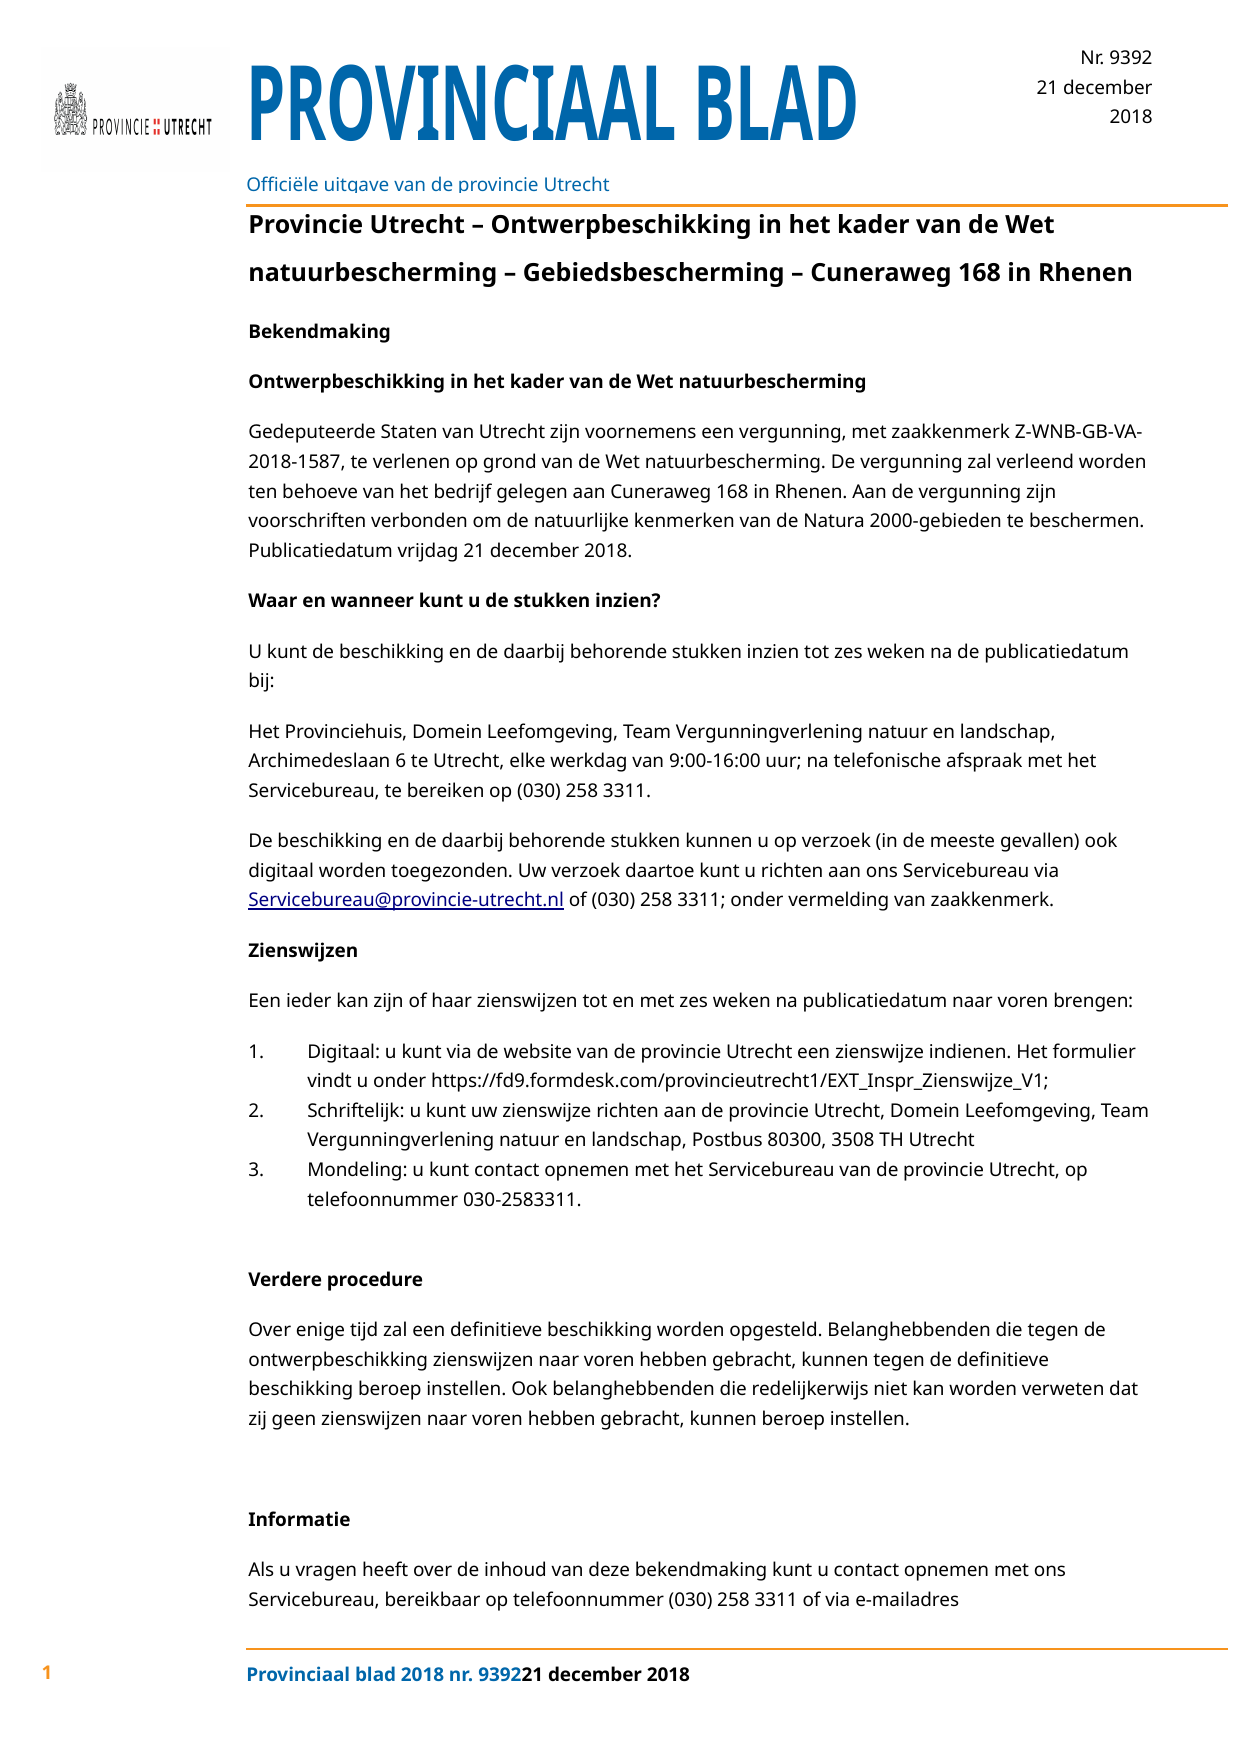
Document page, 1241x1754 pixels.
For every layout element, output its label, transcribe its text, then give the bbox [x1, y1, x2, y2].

text Informatie [248, 1506, 1152, 1532]
text De beschikking en de daarbij behorende stukken kunnen u op verzoek (in de meeste gevallen) ook digitaal worden toegezonden. Uw verzoek daartoe kunt u richten aan ons Servicebureau via Servicebureau@provincie-utrecht.nl of (030) 258 3311; onder vermelding van zaakkenmerk. [248, 827, 1152, 912]
text Zienswijzen [248, 937, 1152, 963]
text Een ieder kan zijn of haar zienswijzen tot en met zes weken na publicatiedatum naar voren brengen: [248, 987, 1152, 1013]
text Verdere procedure [248, 1266, 1152, 1292]
text Gedeputeerde Staten van Utrecht zijn voornemens een vergunning, met zaakkenmerk Z-WNB-GB-VA-2018-1587, te verlenen op grond van de Wet natuurbescherming. De vergunning zal verleend worden ten behoeve van het bedrijf gelegen aan Cuneraweg 168 in Rhenen. Aan de vergunning zijn voorschriften verbonden om de natuurlijke kenmerken van de Natura 2000-gebieden te beschermen. Publicatiedatum vrijdag 21 december 2018. [248, 419, 1152, 563]
list Mondeling: u kunt contact opnemen met het Servicebureau van de provincie Utrecht, op telefoonnummer 030-2583311. [248, 1156, 1152, 1212]
text Waar en wanneer kunt u de stukken inzien? [248, 587, 1152, 613]
list Schriftelijk: u kunt uw zienswijze richten aan de provincie Utrecht, Domein Leefomgeving, Team Vergunningverlening natuur en landschap, Postbus 80300, 3508 TH Utrecht [248, 1097, 1152, 1152]
text Provincie Utrecht – Ontwerpbeschikking in het kader van de Wet natuurbescherming – Gebiedsbescherming – Cuneraweg 168 in Rhenen [248, 207, 1152, 288]
text U kunt de beschikking en de daarbij behorende stukken inzien tot zes weken na de publicatiedatum bij: [248, 638, 1152, 693]
text Als u vragen heeft over de inhoud van deze bekendmaking kunt u contact opnemen met ons Servicebureau, bereikbaar op telefoonnummer (030) 258 3311 of via e-mailadres [248, 1556, 1152, 1612]
text Het Provinciehuis, Domein Leefomgeving, Team Vergunningverlening natuur en landschap, Archimedeslaan 6 te Utrecht, elke werkdag van 9:00-16:00 uur; na telefonische afspraak met het Servicebureau, te bereiken op (030) 258 3311. [248, 718, 1152, 803]
text Ontwerpbeschikking in het kader van de Wet natuurbescherming [248, 368, 1152, 394]
text Bekendmaking [248, 318, 1152, 344]
picture [41, 47, 231, 172]
text Over enige tijd zal een definitieve beschikking worden opgesteld. Belanghebbenden die tegen de ontwerpbeschikking zienswijzen naar voren hebben gebracht, kunnen tegen de definitieve beschikking beroep instellen. Ook belanghebbenden die redelijkerwijs niet kan worden verweten dat zij geen zienswijzen naar voren hebben gebracht, kunnen beroep instellen. [248, 1316, 1152, 1431]
list Digitaal: u kunt via de website van de provincie Utrecht een zienswijze indienen. Het formulier vindt u onder https://fd9.formdesk.com/provincieutrecht1/EXT_Inspr_Zienswijze_V1; [248, 1038, 1152, 1093]
